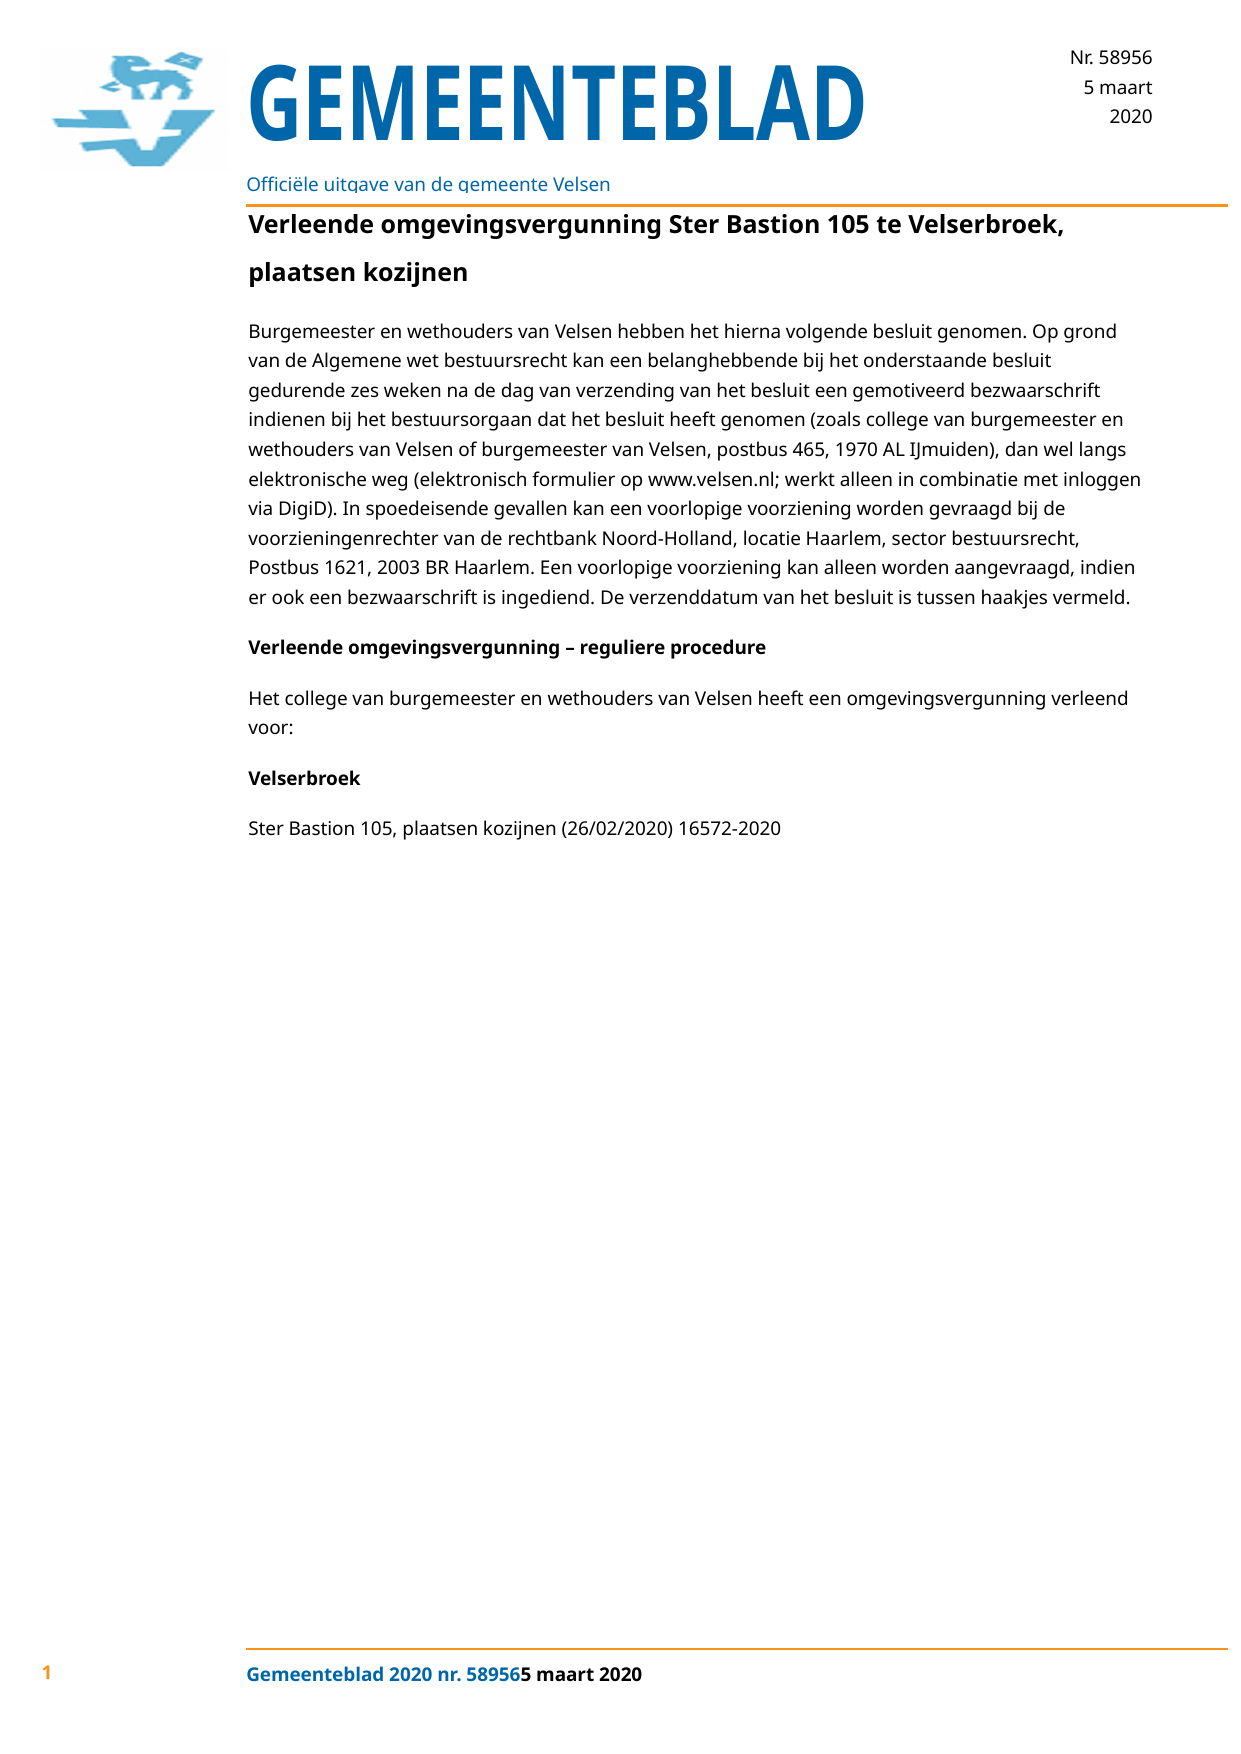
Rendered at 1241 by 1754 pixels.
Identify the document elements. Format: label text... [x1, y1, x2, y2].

text Verleende omgevingsvergunning – reguliere procedure [248, 634, 1152, 660]
text Het college van burgemeester en wethouders van Velsen heeft een omgevingsvergunning verleend voor: [248, 685, 1152, 740]
text Burgemeester en wethouders van Velsen hebben het hierna volgende besluit genomen. Op grond van de Algemene wet bestuursrecht kan een belanghebbende bij het onderstaande besluit gedurende zes weken na de dag van verzending van het besluit een gemotiveerd bezwaarschrift indienen bij het bestuursorgaan dat het besluit heeft genomen (zoals college van burgemeester en wethouders van Velsen of burgemeester van Velsen, postbus 465, 1970 AL IJmuiden), dan wel langs elektronische weg (elektronisch formulier op www.velsen.nl; werkt alleen in combinatie met inloggen via DigiD). In spoedeisende gevallen kan een voorlopige voorziening worden gevraagd bij de voorzieningenrechter van de rechtbank Noord-Holland, locatie Haarlem, sector bestuursrecht, Postbus 1621, 2003 BR Haarlem. Een voorlopige voorziening kan alleen worden aangevraagd, indien er ook een bezwaarschrift is ingediend. De verzenddatum van het besluit is tussen haakjes vermeld. [248, 318, 1152, 610]
text Ster Bastion 105, plaatsen kozijnen (26/02/2020) 16572-2020 [248, 815, 1152, 841]
text Velserbroek [248, 765, 1152, 791]
picture [41, 47, 231, 172]
text Verleende omgevingsvergunning Ster Bastion 105 te Velserbroek, plaatsen kozijnen [248, 207, 1152, 288]
